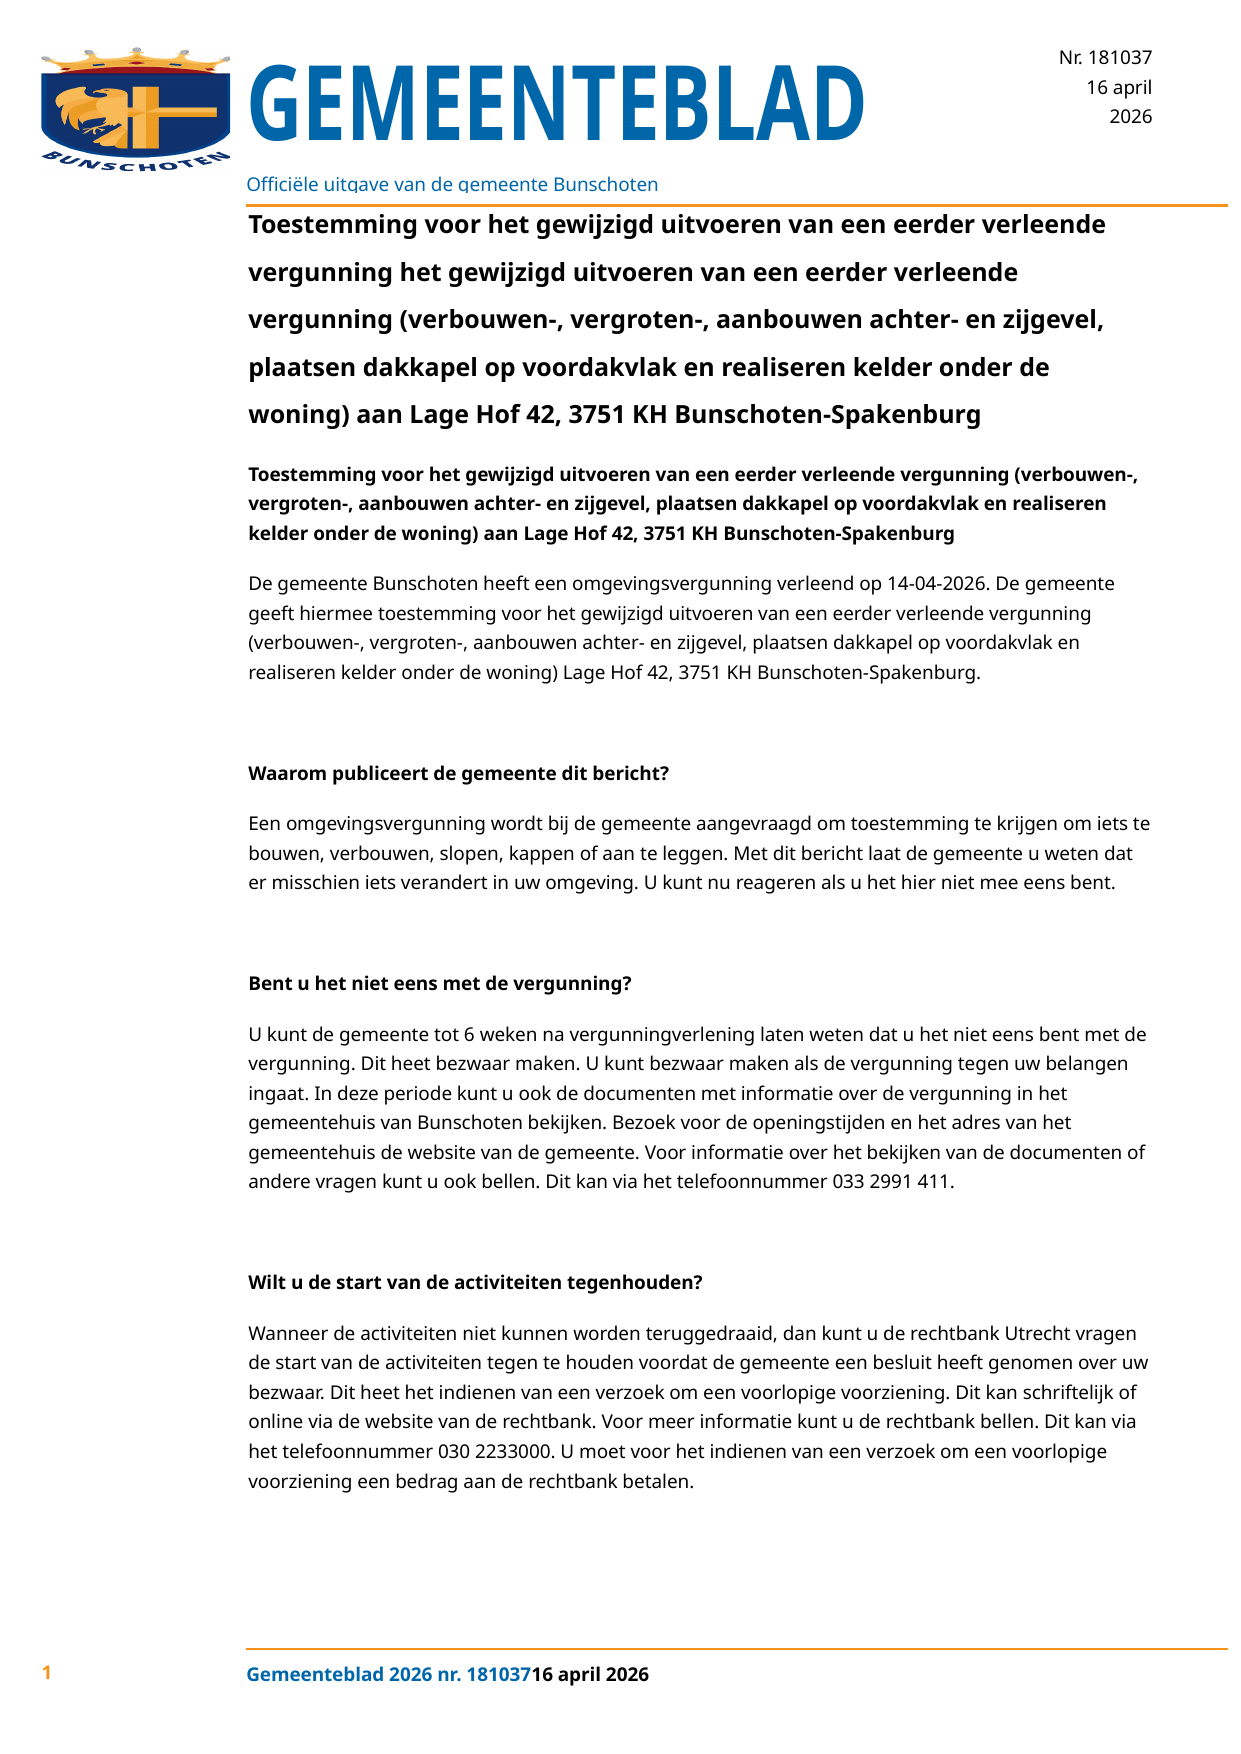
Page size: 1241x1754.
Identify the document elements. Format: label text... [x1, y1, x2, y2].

text Toestemming voor het gewijzigd uitvoeren van een eerder verleende vergunning het gewijzigd uitvoeren van een eerder verleende vergunning (verbouwen-, vergroten-, aanbouwen achter- en zijgevel, plaatsen dakkapel op voordakvlak en realiseren kelder onder de woning) aan Lage Hof 42, 3751 KH Bunschoten-Spakenburg [248, 207, 1152, 431]
text Een omgevingsvergunning wordt bij de gemeente aangevraagd om toestemming te krijgen om iets te bouwen, verbouwen, slopen, kappen of aan te leggen. Met dit bericht laat de gemeente u weten dat er misschien iets verandert in uw omgeving. U kunt nu reageren als u het hier niet mee eens bent. [248, 810, 1152, 895]
text Wilt u de start van de activiteiten tegenhouden? [248, 1269, 1152, 1295]
text Wanneer de activiteiten niet kunnen worden teruggedraaid, dan kunt u de rechtbank Utrecht vragen de start van de activiteiten tegen te houden voordat de gemeente een besluit heeft genomen over uw bezwaar. Dit heet het indienen van een verzoek om een voorlopige voorziening. Dit kan schriftelijk of online via de website van de rechtbank. Voor meer informatie kunt u de rechtbank bellen. Dit kan via het telefoonnummer 030 2233000. U moet voor het indienen van een verzoek om een voorlopige voorziening een bedrag aan de rechtbank betalen. [248, 1320, 1152, 1493]
text U kunt de gemeente tot 6 weken na vergunningverlening laten weten dat u het niet eens bent met de vergunning. Dit heet bezwaar maken. U kunt bezwaar maken als de vergunning tegen uw belangen ingaat. In deze periode kunt u ook de documenten met informatie over de vergunning in het gemeentehuis van Bunschoten bekijken. Bezoek voor de openingstijden en het adres van het gemeentehuis de website van de gemeente. Voor informatie over het bekijken van de documenten of andere vragen kunt u ook bellen. Dit kan via het telefoonnummer 033 2991 411. [248, 1021, 1152, 1194]
text Bent u het niet eens met de vergunning? [248, 970, 1152, 996]
picture [41, 47, 231, 172]
text De gemeente Bunschoten heeft een omgevingsvergunning verleend op 14-04-2026. De gemeente geeft hiermee toestemming voor het gewijzigd uitvoeren van een eerder verleende vergunning (verbouwen-, vergroten-, aanbouwen achter- en zijgevel, plaatsen dakkapel op voordakvlak en realiseren kelder onder de woning) Lage Hof 42, 3751 KH Bunschoten-Spakenburg. [248, 570, 1152, 685]
text Waarom publiceert de gemeente dit bericht? [248, 760, 1152, 786]
text Toestemming voor het gewijzigd uitvoeren van een eerder verleende vergunning (verbouwen-, vergroten-, aanbouwen achter- en zijgevel, plaatsen dakkapel op voordakvlak en realiseren kelder onder de woning) aan Lage Hof 42, 3751 KH Bunschoten-Spakenburg [248, 461, 1152, 546]
